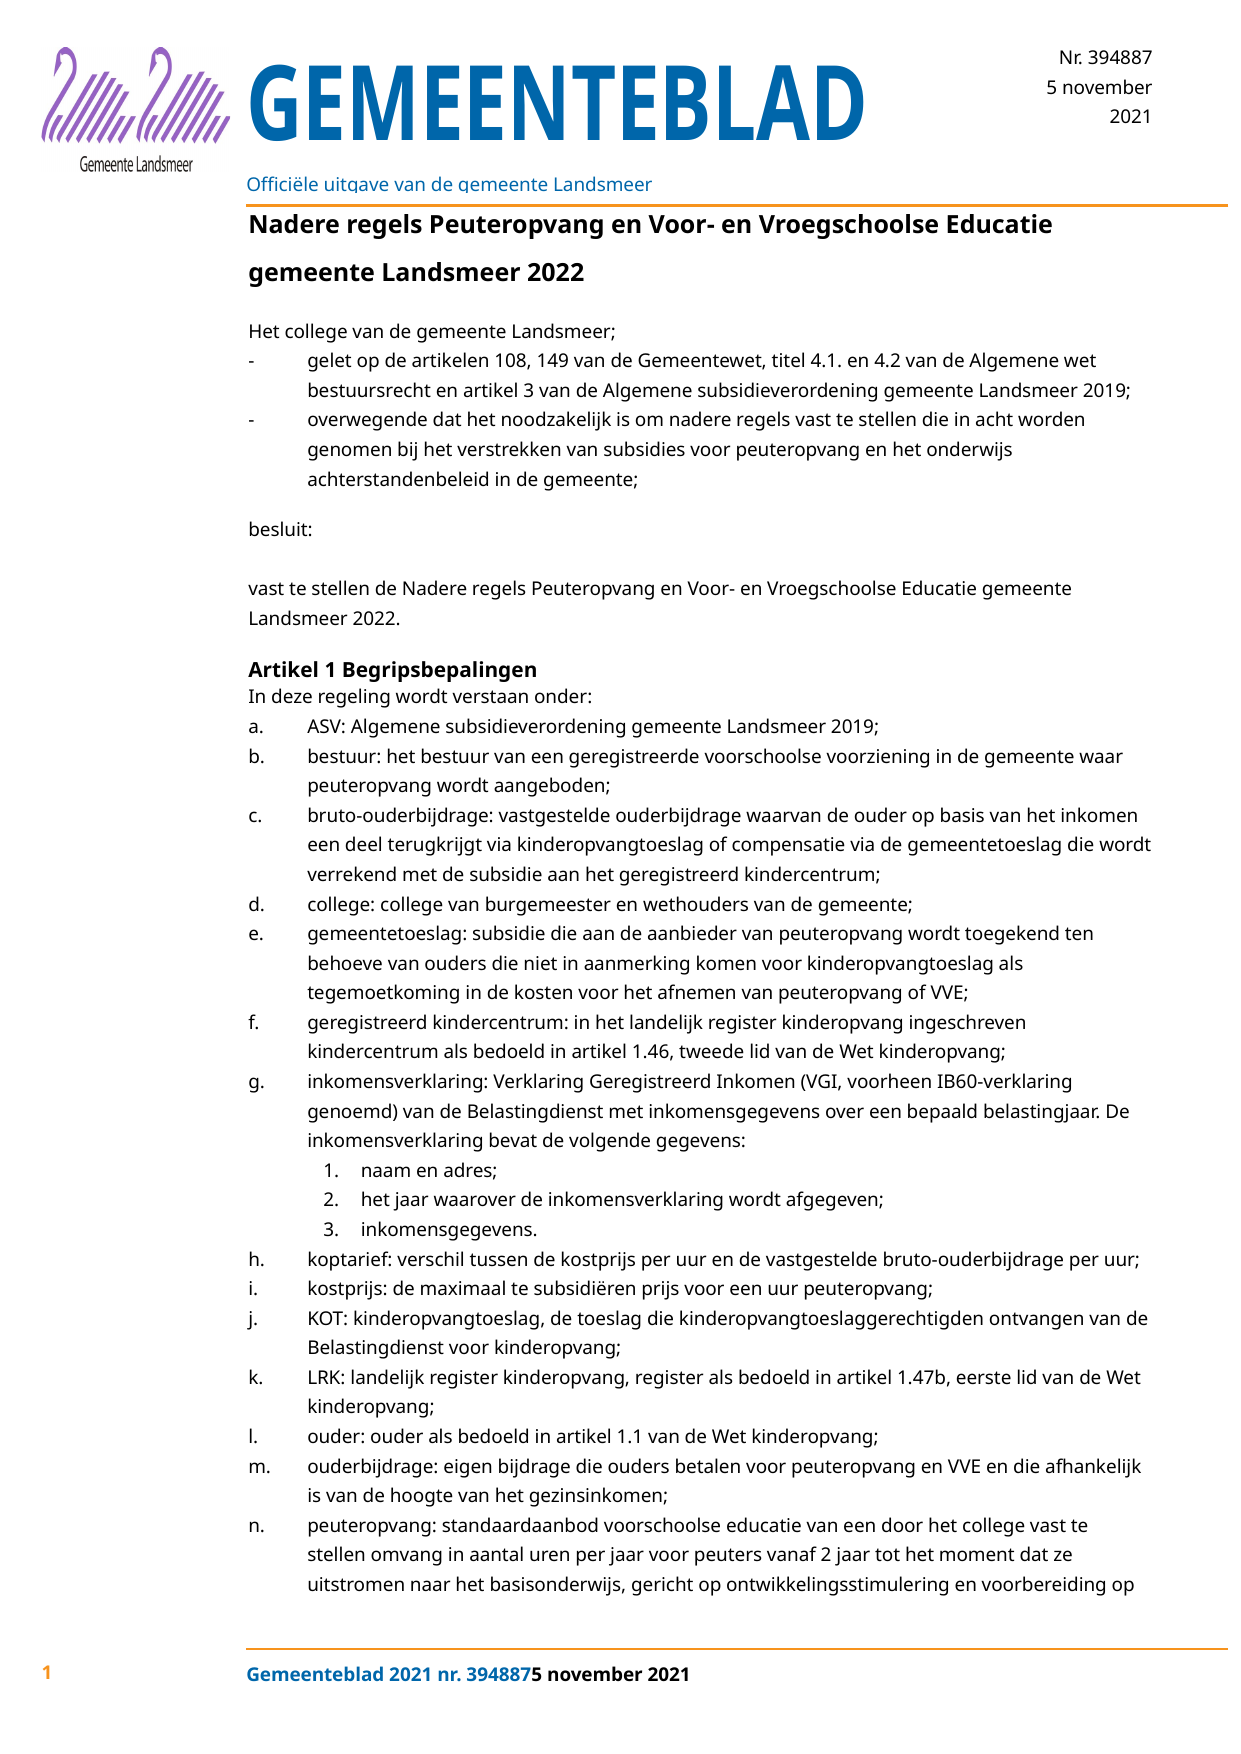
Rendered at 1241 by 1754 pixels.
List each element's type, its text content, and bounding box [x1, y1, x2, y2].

list inkomensgegevens. [323, 1216, 1152, 1242]
text Nadere regels Peuteropvang en Voor- en Vroegschoolse Educatie gemeente Landsmeer 2022 [248, 207, 1152, 288]
list kostprijs: de maximaal te subsidiëren prijs voor een uur peuteropvang; [248, 1275, 1152, 1301]
list gelet op de artikelen 108, 149 van de Gemeentewet, titel 4.1. en 4.2 van de Algemene wet bestuursrecht en artikel 3 van de Algemene subsidieverordening gemeente Landsmeer 2019; [248, 347, 1152, 403]
list inkomensverklaring: Verklaring Geregistreerd Inkomen (VGI, voorheen IB60-verklaring genoemd) van de Belastingdienst met inkomensgegevens over een bepaald belastingjaar. De inkomensverklaring bevat de volgende gegevens: [248, 1068, 1152, 1153]
list overwegende dat het noodzakelijk is om nadere regels vast te stellen die in acht worden genomen bij het verstrekken van subsidies voor peuteropvang en het onderwijs achterstandenbeleid in de gemeente; [248, 407, 1152, 492]
list naam en adres; [323, 1157, 1152, 1183]
list LRK: landelijk register kinderopvang, register als bedoeld in artikel 1.47b, eerste lid van de Wet kinderopvang; [248, 1364, 1152, 1419]
text Het college van de gemeente Landsmeer; [248, 318, 1152, 344]
list college: college van burgemeester en wethouders van de gemeente; [248, 891, 1152, 917]
text In deze regeling wordt verstaan onder: [248, 684, 1152, 709]
list koptarief: verschil tussen de kostprijs per uur en de vastgestelde bruto-ouderbijdrage per uur; [248, 1246, 1152, 1272]
list KOT: kinderopvangtoeslag, de toeslag die kinderopvangtoeslaggerechtigden ontvangen van de Belastingdienst voor kinderopvang; [248, 1305, 1152, 1360]
list het jaar waarover de inkomensverklaring wordt afgegeven; [323, 1187, 1152, 1212]
list ouder: ouder als bedoeld in artikel 1.1 van de Wet kinderopvang; [248, 1423, 1152, 1449]
text Artikel 1 Begripsbepalingen [248, 655, 1152, 684]
list bestuur: het bestuur van een geregistreerde voorschoolse voorziening in de gemeente waar peuteropvang wordt aangeboden; [248, 743, 1152, 798]
list ouderbijdrage: eigen bijdrage die ouders betalen voor peuteropvang en VVE en die afhankelijk is van de hoogte van het gezinsinkomen; [248, 1453, 1152, 1508]
list geregistreerd kindercentrum: in het landelijk register kinderopvang ingeschreven kindercentrum als bedoeld in artikel 1.46, tweede lid van de Wet kinderopvang; [248, 1009, 1152, 1064]
list peuteropvang: standaardaanbod voorschoolse educatie van een door het college vast te stellen omvang in aantal uren per jaar voor peuters vanaf 2 jaar tot het moment dat ze uitstromen naar het basisonderwijs, gericht op ontwikkelingsstimulering en voorbereiding op [248, 1512, 1152, 1597]
picture [41, 47, 231, 172]
list gemeentetoeslag: subsidie die aan de aanbieder van peuteropvang wordt toegekend ten behoeve van ouders die niet in aanmerking komen voor kinderopvangtoeslag als tegemoetkoming in de kosten voor het afnemen van peuteropvang of VVE; [248, 920, 1152, 1005]
text vast te stellen de Nadere regels Peuteropvang en Voor- en Vroegschoolse Educatie gemeente Landsmeer 2022. [248, 575, 1152, 631]
list bruto-ouderbijdrage: vastgestelde ouderbijdrage waarvan de ouder op basis van het inkomen een deel terugkrijgt via kinderopvangtoeslag of compensatie via de gemeentetoeslag die wordt verrekend met de subsidie aan het geregistreerd kindercentrum; [248, 802, 1152, 887]
list ASV: Algemene subsidieverordening gemeente Landsmeer 2019; [248, 713, 1152, 739]
text besluit: [248, 516, 1152, 542]
